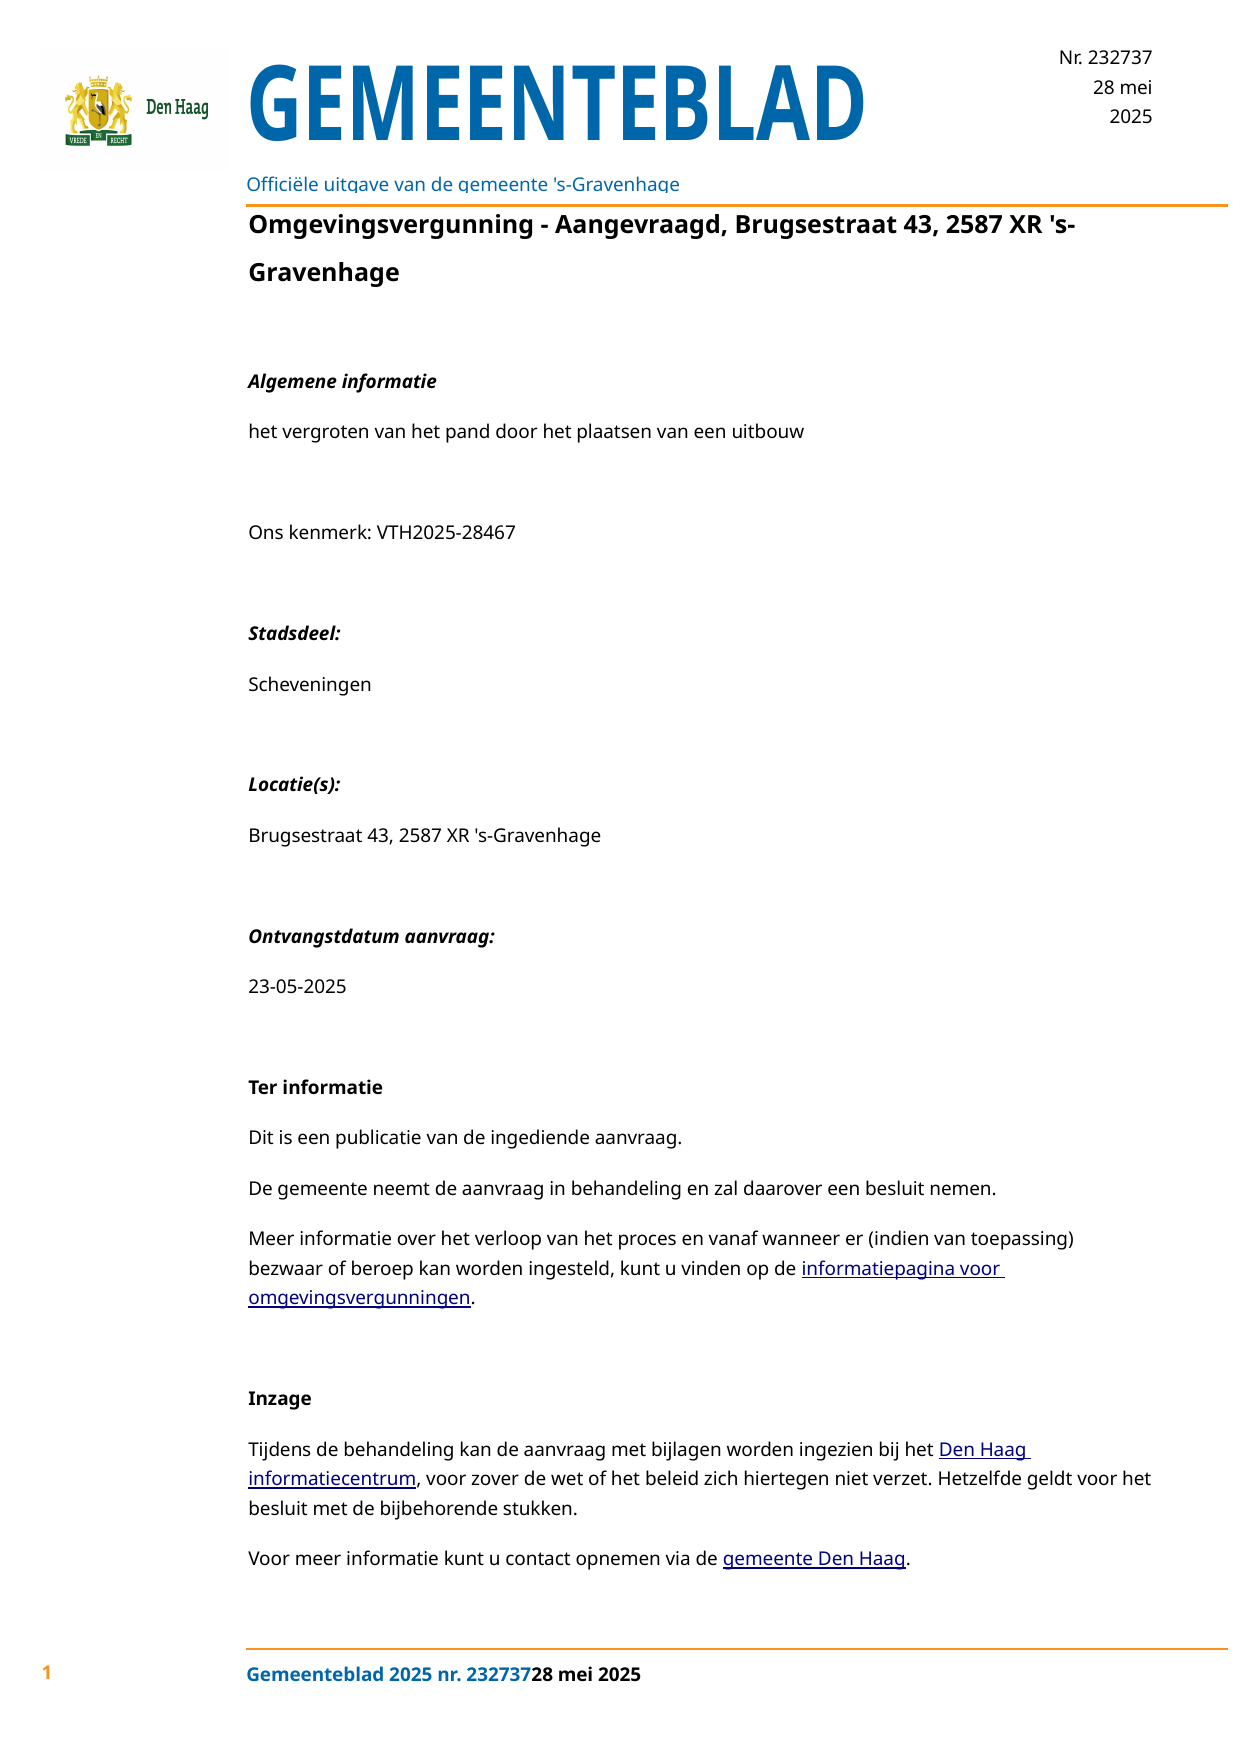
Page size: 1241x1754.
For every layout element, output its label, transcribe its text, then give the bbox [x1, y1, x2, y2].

text Inzage [248, 1385, 1152, 1411]
text Locatie(s): [248, 772, 1152, 797]
text Ons kenmerk: VTH2025-28467 [248, 519, 1152, 545]
text Voor meer informatie kunt u contact opnemen via de gemeente Den Haag. [248, 1545, 1152, 1571]
text De gemeente neemt de aanvraag in behandeling en zal daarover een besluit nemen. [248, 1175, 1152, 1201]
text 23-05-2025 [248, 973, 1152, 999]
text het vergroten van het pand door het plaatsen van een uitbouw [248, 419, 1152, 444]
text Meer informatie over het verloop van het proces en vanaf wanneer er (indien van toepassing) bezwaar of beroep kan worden ingesteld, kunt u vinden op de informatiepagina voor omgevingsvergunningen. [248, 1225, 1152, 1310]
text Ontvangstdatum aanvraag: [248, 923, 1152, 949]
text Brugsestraat 43, 2587 XR 's-Gravenhage [248, 822, 1152, 848]
text Stadsdeel: [248, 620, 1152, 646]
text Algemene informatie [248, 368, 1152, 394]
text Tijdens de behandeling kan de aanvraag met bijlagen worden ingezien bij het Den Haag informatiecentrum, voor zover de wet of het beleid zich hiertegen niet verzet. Hetzelfde geldt voor het besluit met de bijbehorende stukken. [248, 1436, 1152, 1521]
text Omgevingsvergunning - Aangevraagd, Brugsestraat 43, 2587 XR 's-Gravenhage [248, 207, 1152, 288]
text Ter informatie [248, 1074, 1152, 1100]
picture [41, 47, 231, 172]
text Scheveningen [248, 671, 1152, 697]
text Dit is een publicatie van de ingediende aanvraag. [248, 1124, 1152, 1150]
